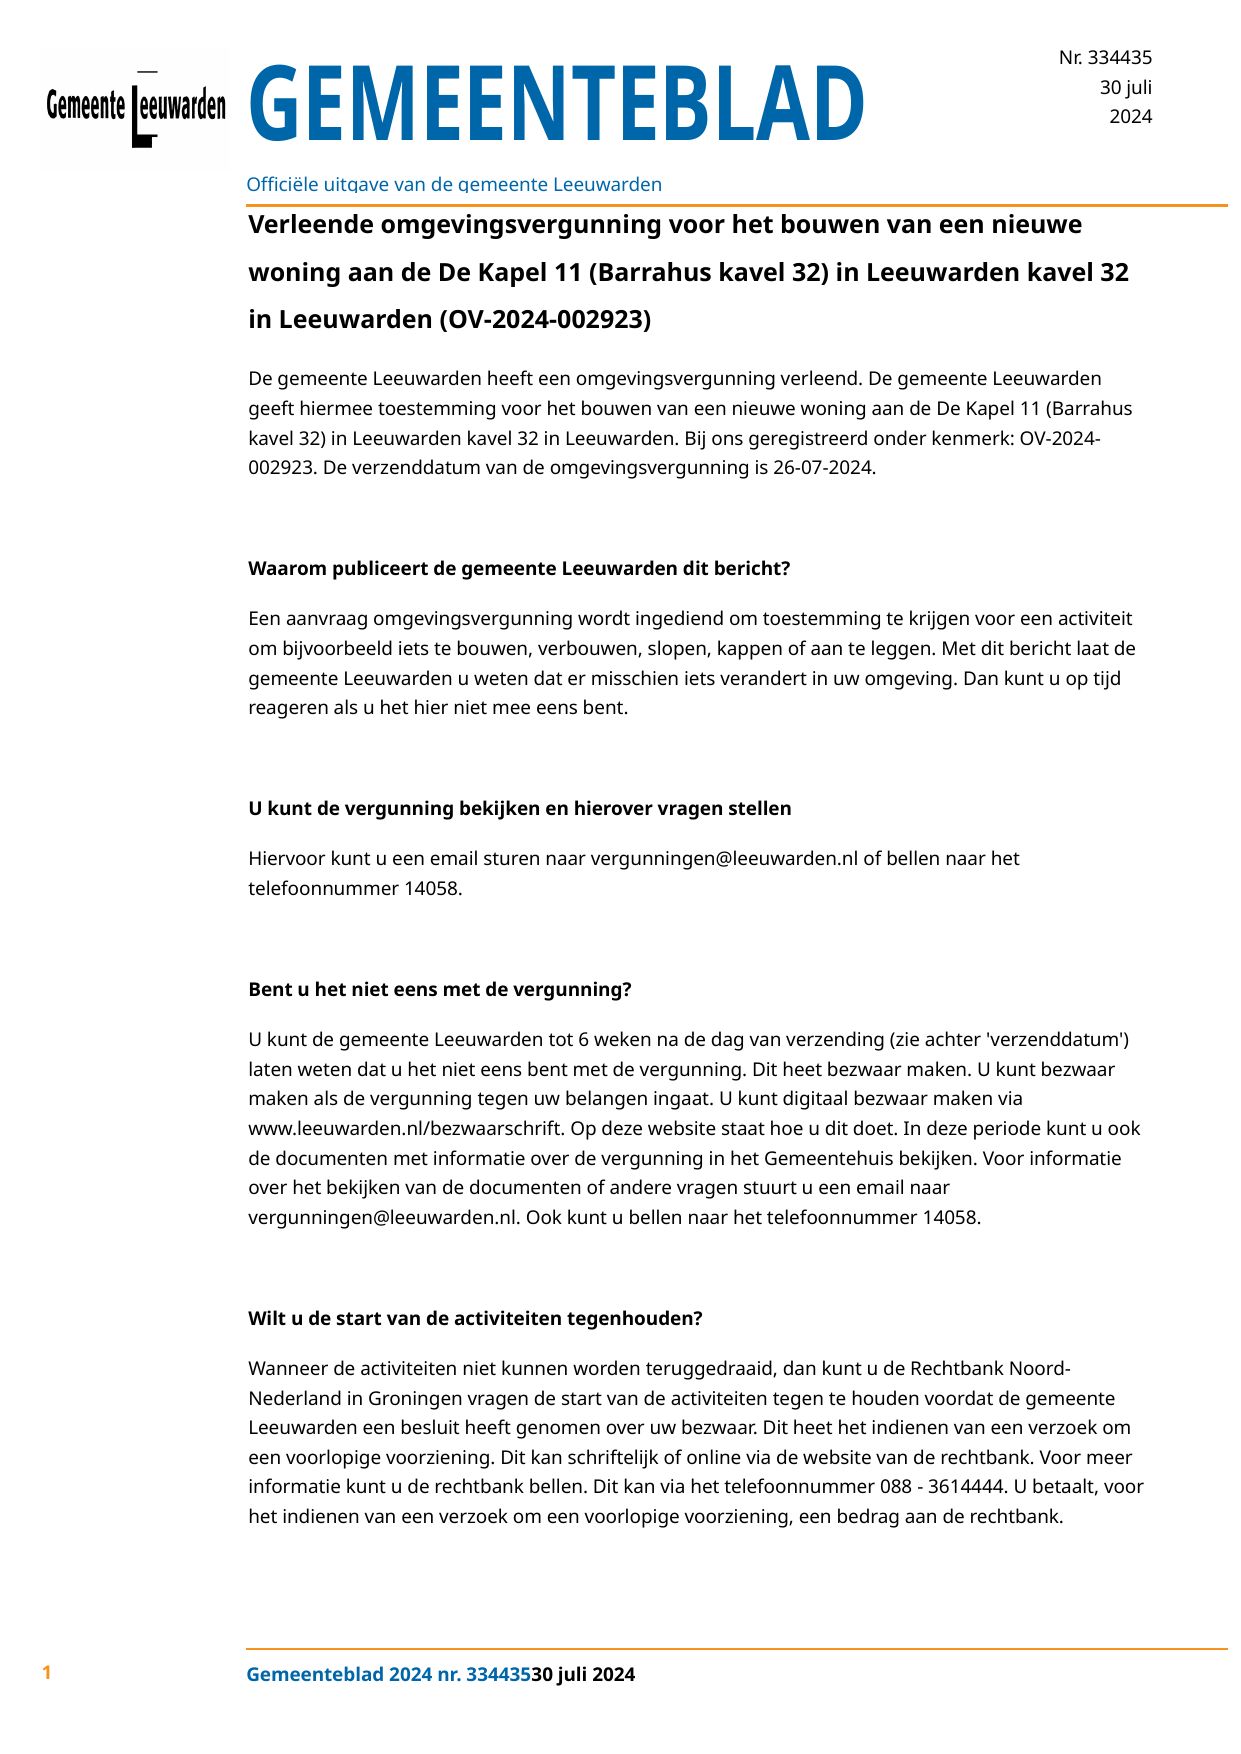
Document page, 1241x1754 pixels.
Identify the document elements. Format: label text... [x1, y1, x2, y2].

text Hiervoor kunt u een email sturen naar vergunningen@leeuwarden.nl of bellen naar het telefoonnummer 14058. [248, 846, 1152, 901]
text U kunt de vergunning bekijken en hierover vragen stellen [248, 795, 1152, 821]
picture [41, 47, 231, 172]
text Verleende omgevingsvergunning voor het bouwen van een nieuwe woning aan de De Kapel 11 (Barrahus kavel 32) in Leeuwarden kavel 32 in Leeuwarden (OV-2024-002923) [248, 207, 1152, 336]
text U kunt de gemeente Leeuwarden tot 6 weken na de dag van verzending (zie achter 'verzenddatum') laten weten dat u het niet eens bent met de vergunning. Dit heet bezwaar maken. U kunt bezwaar maken als de vergunning tegen uw belangen ingaat. U kunt digitaal bezwaar maken via www.leeuwarden.nl/bezwaarschrift. Op deze website staat hoe u dit doet. In deze periode kunt u ook de documenten met informatie over de vergunning in het Gemeentehuis bekijken. Voor informatie over het bekijken van de documenten of andere vragen stuurt u een email naar vergunningen@leeuwarden.nl. Ook kunt u bellen naar het telefoonnummer 14058. [248, 1026, 1152, 1229]
text Een aanvraag omgevingsvergunning wordt ingediend om toestemming te krijgen voor een activiteit om bijvoorbeeld iets te bouwen, verbouwen, slopen, kappen of aan te leggen. Met dit bericht laat de gemeente Leeuwarden u weten dat er misschien iets verandert in uw omgeving. Dan kunt u op tijd reageren als u het hier niet mee eens bent. [248, 606, 1152, 720]
text Wilt u de start van de activiteiten tegenhouden? [248, 1305, 1152, 1330]
text Wanneer de activiteiten niet kunnen worden teruggedraaid, dan kunt u de Rechtbank Noord-Nederland in Groningen vragen de start van de activiteiten tegen te houden voordat de gemeente Leeuwarden een besluit heeft genomen over uw bezwaar. Dit heet het indienen van een verzoek om een voorlopige voorziening. Dit kan schriftelijk of online via de website van de rechtbank. Voor meer informatie kunt u de rechtbank bellen. Dit kan via het telefoonnummer 088 - 3614444. U betaalt, voor het indienen van een verzoek om een voorlopige voorziening, een bedrag aan de rechtbank. [248, 1355, 1152, 1529]
text Bent u het niet eens met de vergunning? [248, 976, 1152, 1002]
text Waarom publiceert de gemeente Leeuwarden dit bericht? [248, 555, 1152, 581]
text De gemeente Leeuwarden heeft een omgevingsvergunning verleend. De gemeente Leeuwarden geeft hiermee toestemming voor het bouwen van een nieuwe woning aan de De Kapel 11 (Barrahus kavel 32) in Leeuwarden kavel 32 in Leeuwarden. Bij ons geregistreerd onder kenmerk: OV-2024-002923. De verzenddatum van de omgevingsvergunning is 26-07-2024. [248, 366, 1152, 480]
